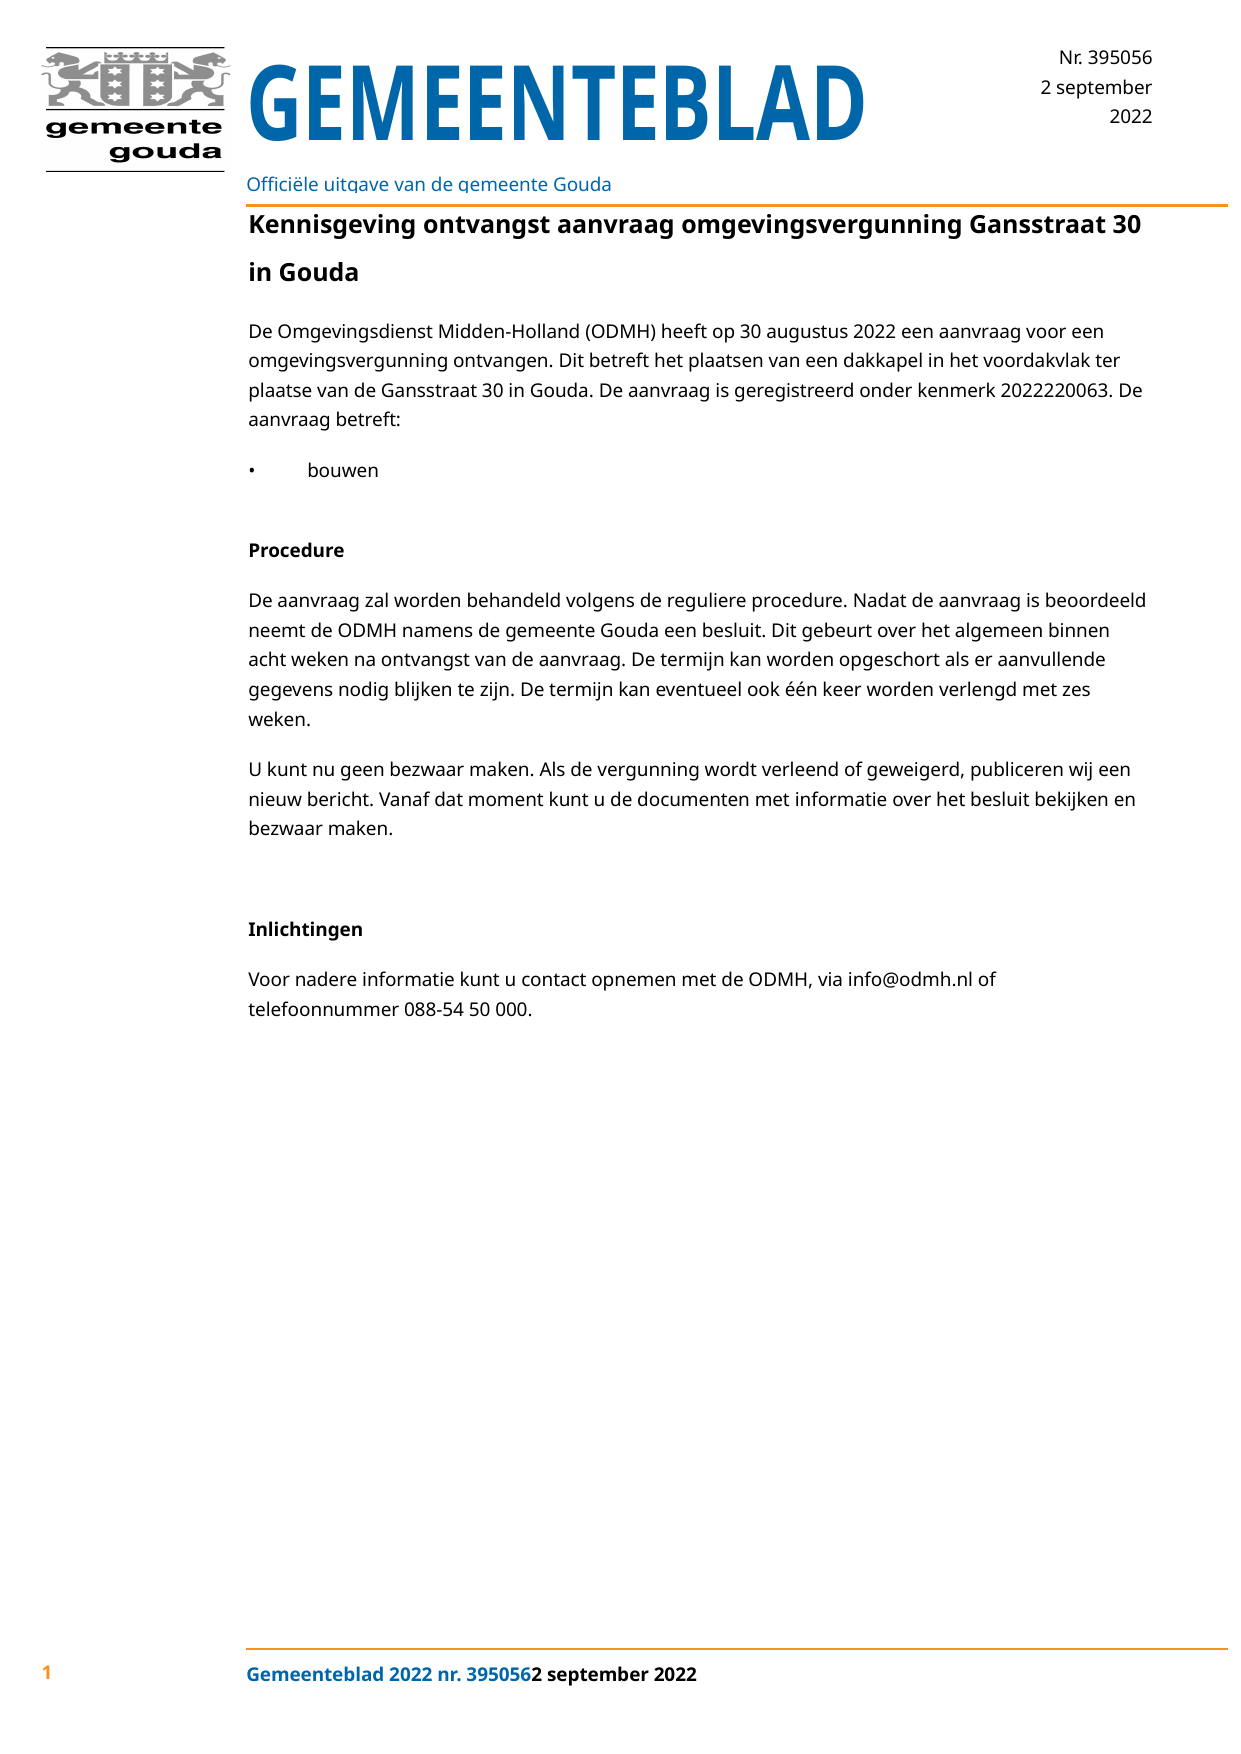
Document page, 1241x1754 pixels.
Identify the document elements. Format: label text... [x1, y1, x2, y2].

text Voor nadere informatie kunt u contact opnemen met de ODMH, via info@odmh.nl of telefoonnummer 088-54 50 000. [248, 967, 1152, 1022]
text De Omgevingsdienst Midden-Holland (ODMH) heeft op 30 augustus 2022 een aanvraag voor een omgevingsvergunning ontvangen. Dit betreft het plaatsen van een dakkapel in het voordakvlak ter plaatse van de Gansstraat 30 in Gouda. De aanvraag is geregistreerd onder kenmerk 2022220063. De aanvraag betreft: [248, 318, 1152, 432]
picture [41, 47, 231, 172]
text Inlichtingen [248, 916, 1152, 942]
text U kunt nu geen bezwaar maken. Als de vergunning wordt verleend of geweigerd, publiceren wij een nieuw bericht. Vanaf dat moment kunt u de documenten met informatie over het besluit bekijken en bezwaar maken. [248, 756, 1152, 841]
list bouwen [248, 457, 1152, 483]
text De aanvraag zal worden behandeld volgens de reguliere procedure. Nadat de aanvraag is beoordeeld neemt de ODMH namens de gemeente Gouda een besluit. Dit gebeurt over het algemeen binnen acht weken na ontvangst van de aanvraag. De termijn kan worden opgeschort als er aanvullende gegevens nodig blijken te zijn. De termijn kan eventueel ook één keer worden verlengd met zes weken. [248, 587, 1152, 732]
text Procedure [248, 537, 1152, 563]
text Kennisgeving ontvangst aanvraag omgevingsvergunning Gansstraat 30 in Gouda [248, 207, 1152, 288]
